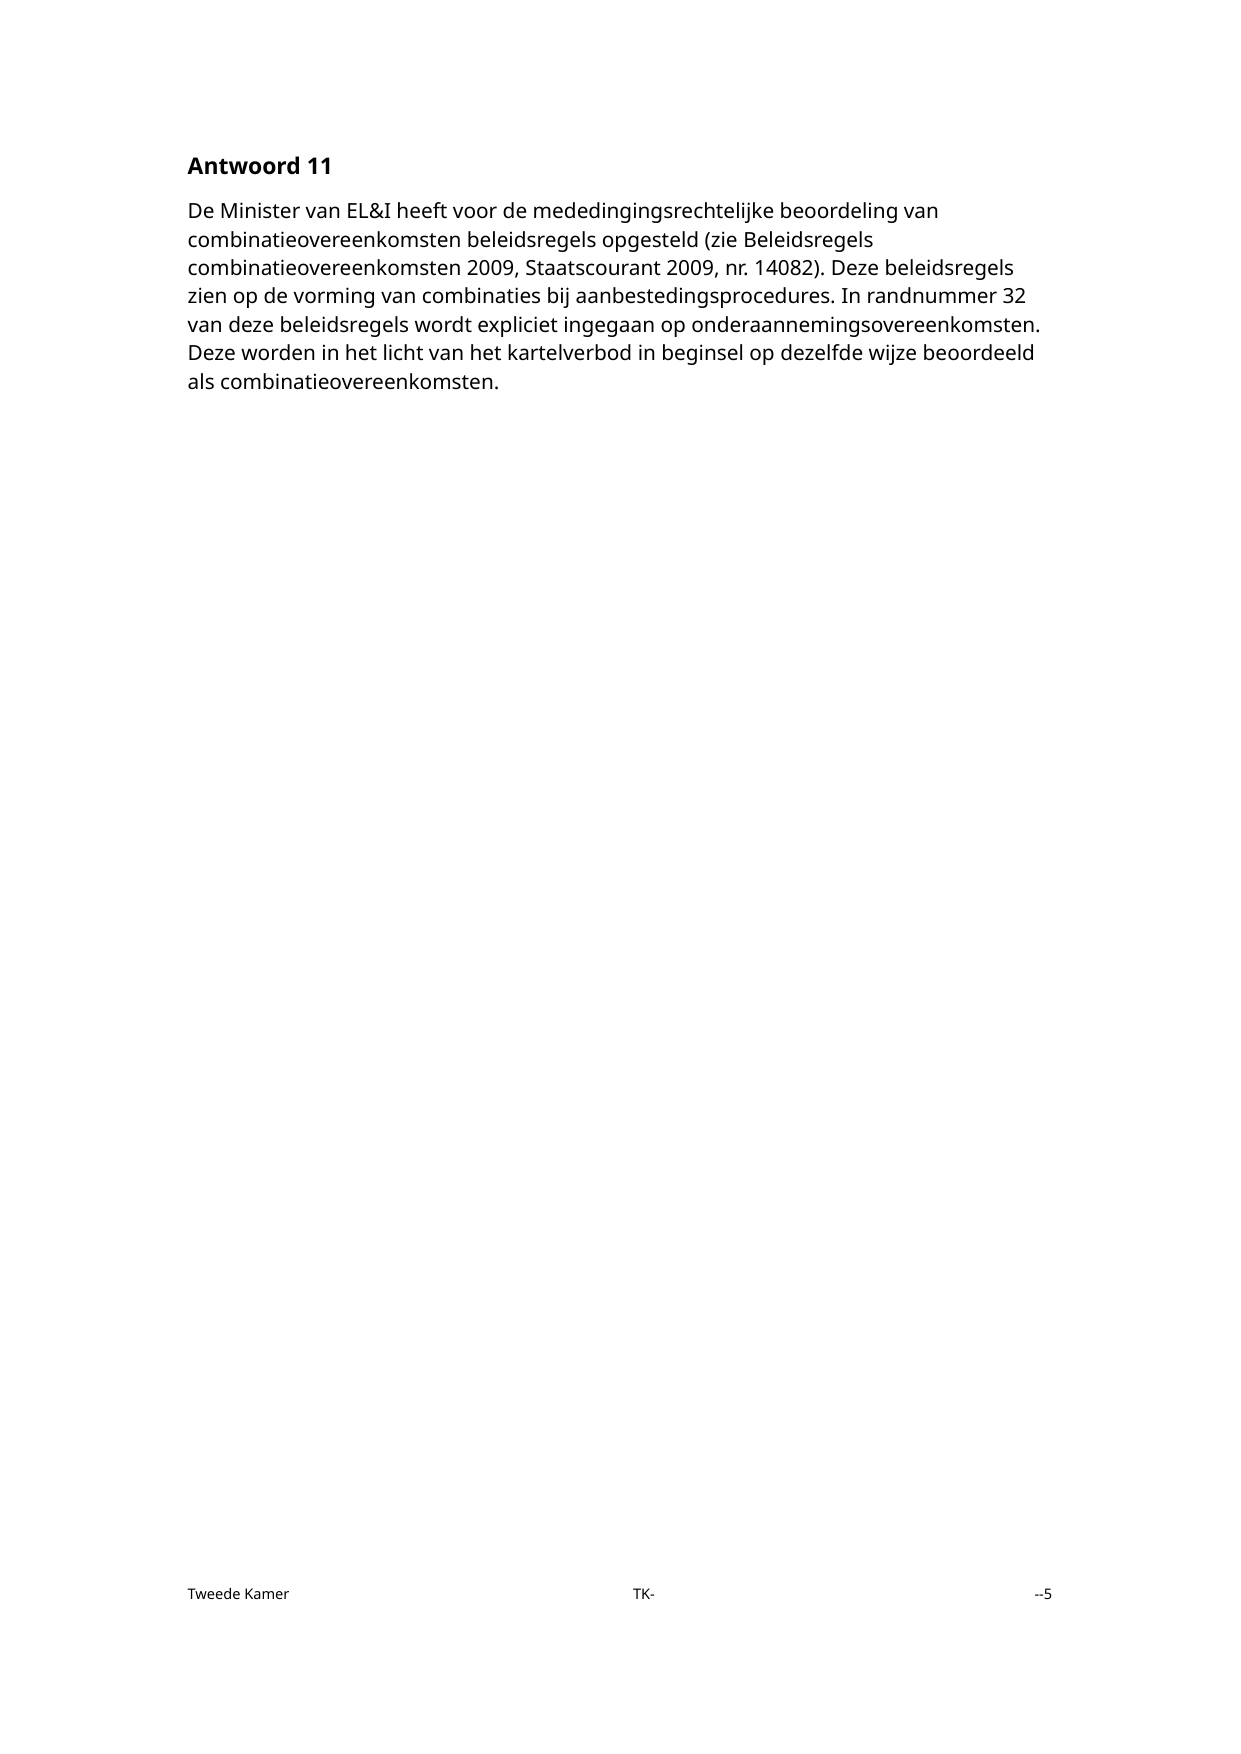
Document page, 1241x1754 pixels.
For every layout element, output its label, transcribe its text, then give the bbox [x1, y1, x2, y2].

text De Minister van EL&I heeft voor de mededingingsrechtelijke beoordeling van combinatieovereenkomsten beleidsregels opgesteld (zie Beleidsregels combinatieovereenkomsten 2009, Staatscourant 2009, nr. 14082). Deze beleidsregels zien op de vorming van combinaties bij aanbestedingsprocedures. In randnummer 32 van deze beleidsregels wordt expliciet ingegaan op onderaannemingsovereenkomsten. Deze worden in het licht van het kartelverbod in beginsel op dezelfde wijze beoordeeld als combinatieovereenkomsten. [187, 196, 1053, 395]
subtitle Antwoord 11 [187, 150, 1053, 181]
